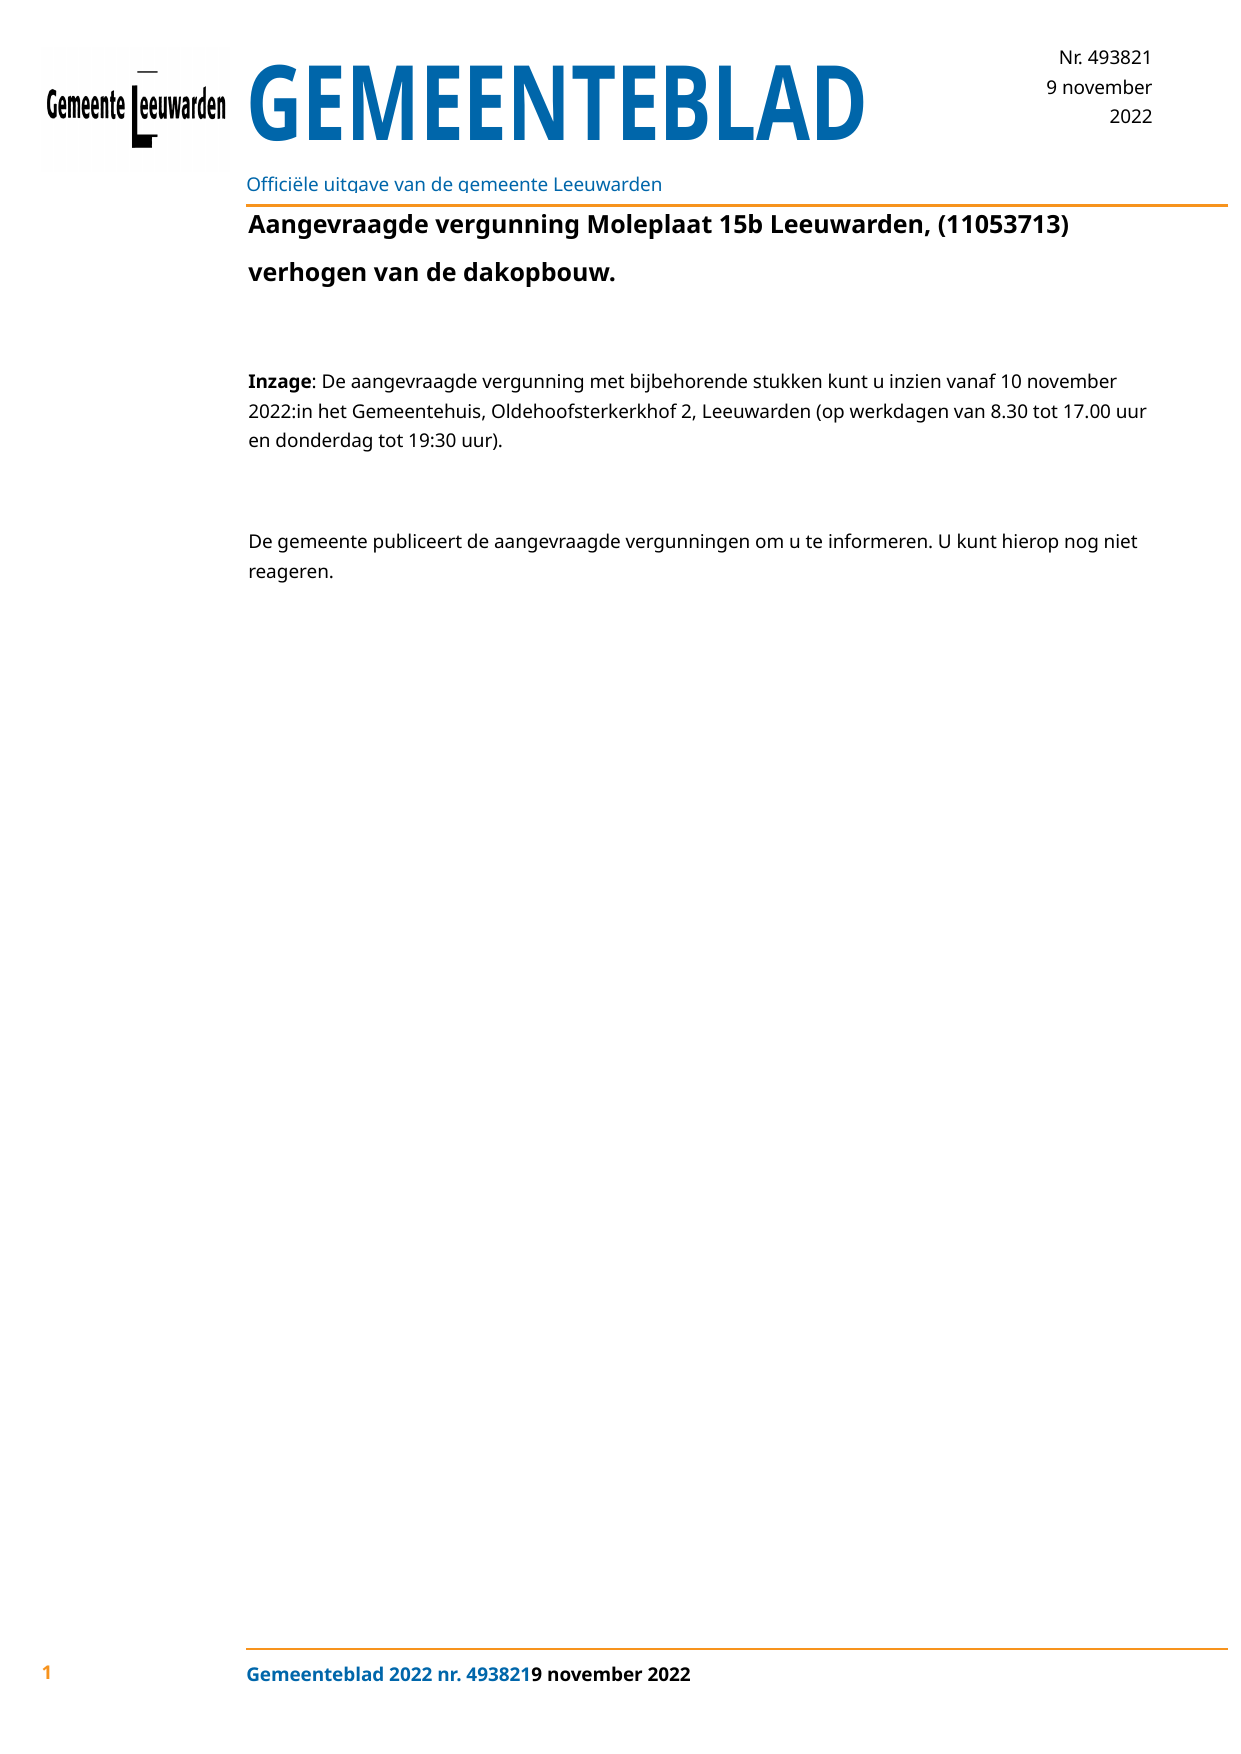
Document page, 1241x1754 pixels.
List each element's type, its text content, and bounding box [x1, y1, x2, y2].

text Inzage: De aangevraagde vergunning met bijbehorende stukken kunt u inzien vanaf 10 november 2022:in het Gemeentehuis, Oldehoofsterkerkhof 2, Leeuwarden (op werkdagen van 8.30 tot 17.00 uur en donderdag tot 19:30 uur). [248, 368, 1152, 453]
picture [41, 47, 231, 172]
text Aangevraagde vergunning Moleplaat 15b Leeuwarden, (11053713) verhogen van de dakopbouw. [248, 207, 1152, 288]
text De gemeente publiceert de aangevraagde vergunningen om u te informeren. U kunt hierop nog niet reageren. [248, 528, 1152, 584]
